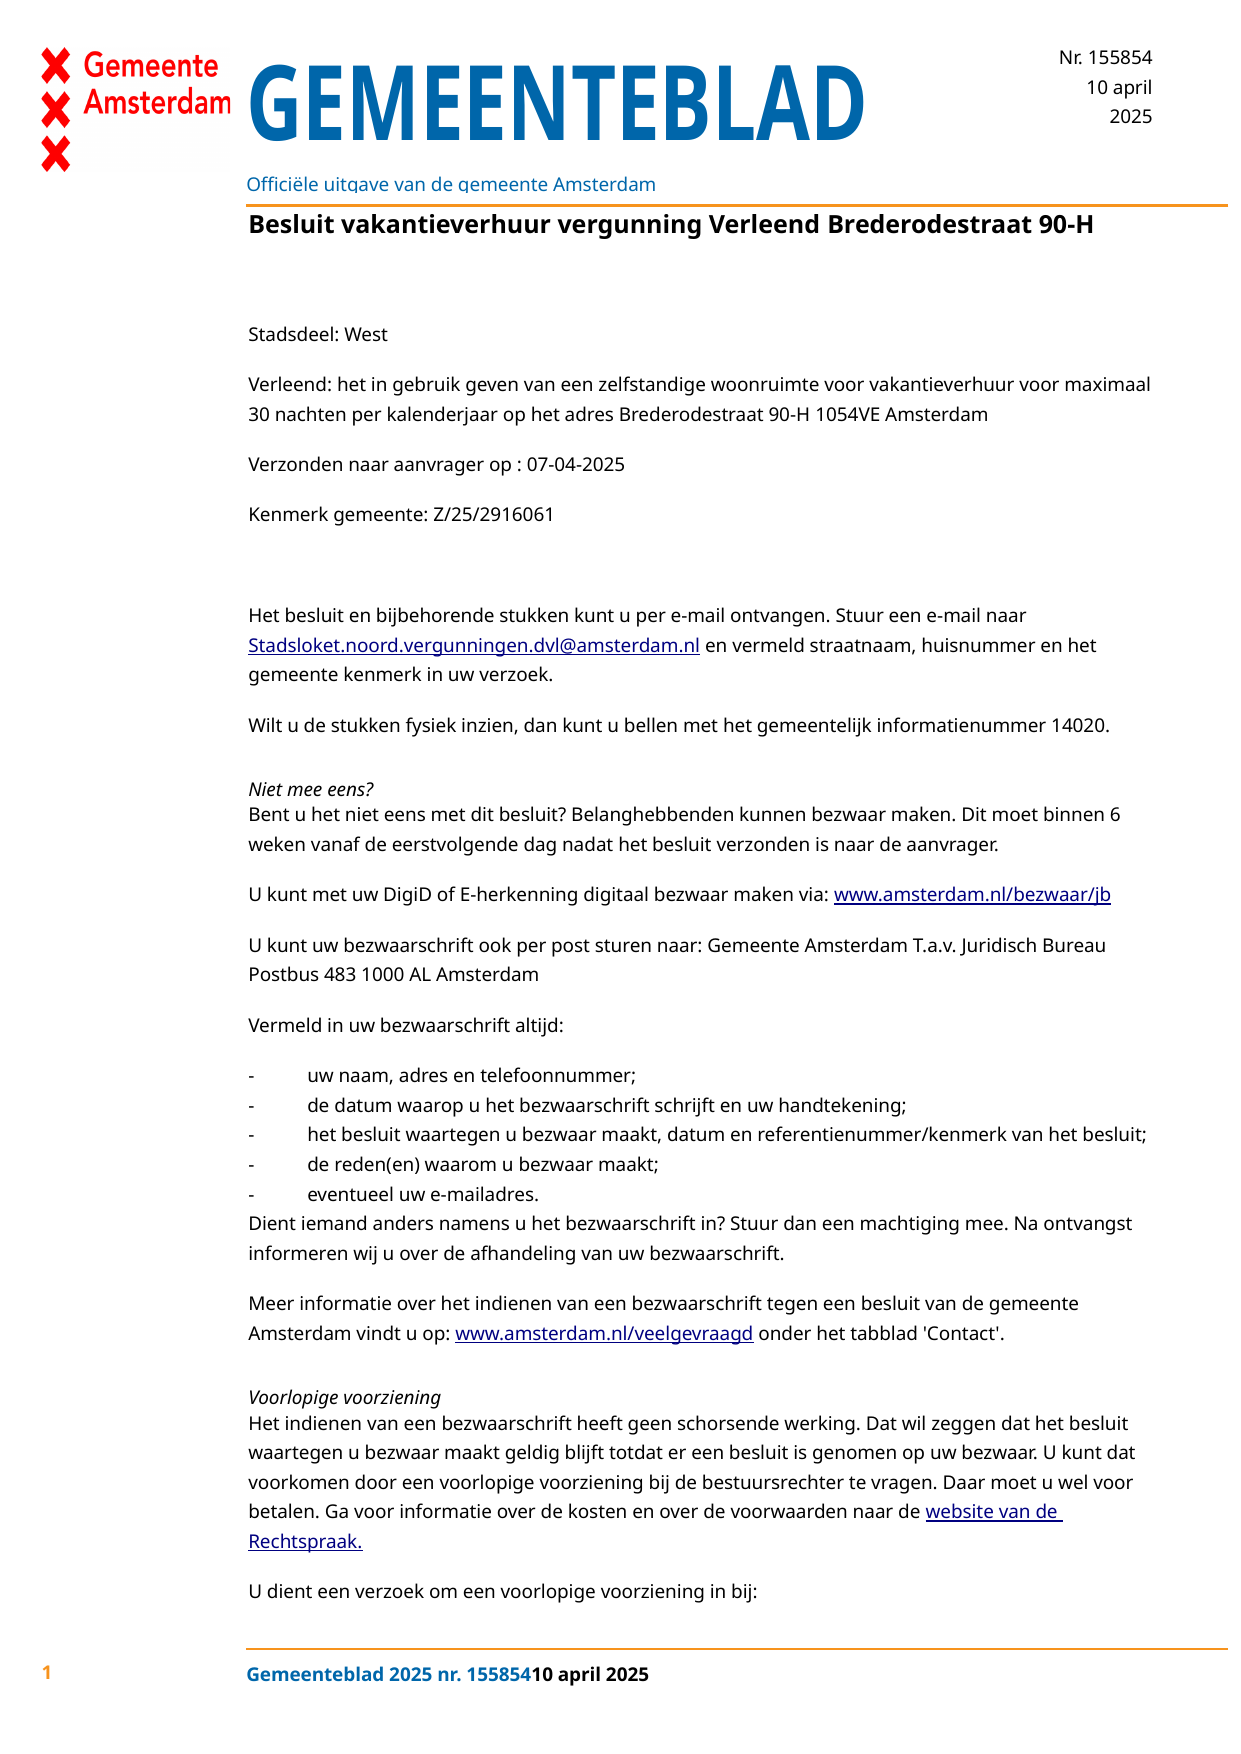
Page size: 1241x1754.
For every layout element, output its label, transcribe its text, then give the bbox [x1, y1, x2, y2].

text U kunt met uw DigiD of E-herkenning digitaal bezwaar maken via: www.amsterdam.nl/bezwaar/jb [248, 882, 1152, 907]
text Bent u het niet eens met dit besluit? Belanghebbenden kunnen bezwaar maken. Dit moet binnen 6 weken vanaf de eerstvolgende dag nadat het besluit verzonden is naar de aanvrager. [248, 802, 1152, 857]
text Kenmerk gemeente: Z/25/2916061 [248, 502, 1152, 527]
text U dient een verzoek om een voorlopige voorziening in bij: [248, 1578, 1152, 1604]
list het besluit waartegen u bezwaar maakt, datum en referentienummer/kenmerk van het besluit; [248, 1122, 1152, 1147]
list de reden(en) waarom u bezwaar maakt; [248, 1151, 1152, 1177]
list eventueel uw e-mailadres. [248, 1181, 1152, 1207]
text Voorlopige voorziening [248, 1384, 1152, 1410]
text Dient iemand anders namens u het bezwaarschrift in? Stuur dan een machtiging mee. Na ontvangst informeren wij u over de afhandeling van uw bezwaarschrift. [248, 1210, 1152, 1266]
text U kunt uw bezwaarschrift ook per post sturen naar: Gemeente Amsterdam T.a.v. Juridisch Bureau Postbus 483 1000 AL Amsterdam [248, 932, 1152, 987]
text Het indienen van een bezwaarschrift heeft geen schorsende werking. Dat wil zeggen dat het besluit waartegen u bezwaar maakt geldig blijft totdat er een besluit is genomen op uw bezwaar. U kunt dat voorkomen door een voorlopige voorziening bij de bestuursrechter te vragen. Daar moet u wel voor betalen. Ga voor informatie over de kosten en over de voorwaarden naar de website van de Rechtspraak. [248, 1410, 1152, 1554]
list uw naam, adres en telefoonnummer; [248, 1062, 1152, 1088]
text Vermeld in uw bezwaarschrift altijd: [248, 1012, 1152, 1038]
list de datum waarop u het bezwaarschrift schrijft en uw handtekening; [248, 1092, 1152, 1118]
picture [41, 47, 231, 172]
text Stadsdeel: West [248, 321, 1152, 346]
text Het besluit en bijbehorende stukken kunt u per e-mail ontvangen. Stuur een e-mail naar Stadsloket.noord.vergunningen.dvl@amsterdam.nl en vermeld straatnaam, huisnummer en het gemeente kenmerk in uw verzoek. [248, 602, 1152, 687]
text Wilt u de stukken fysiek inzien, dan kunt u bellen met het gemeentelijk informatienummer 14020. [248, 712, 1152, 738]
text Verzonden naar aanvrager op : 07-04-2025 [248, 451, 1152, 477]
text Verleend: het in gebruik geven van een zelfstandige woonruimte voor vakantieverhuur voor maximaal 30 nachten per kalenderjaar op het adres Brederodestraat 90-H 1054VE Amsterdam [248, 371, 1152, 426]
text Besluit vakantieverhuur vergunning Verleend Brederodestraat 90-H [248, 207, 1152, 241]
text Meer informatie over het indienen van een bezwaarschrift tegen een besluit van de gemeente Amsterdam vindt u op: www.amsterdam.nl/veelgevraagd onder het tabblad 'Contact'. [248, 1290, 1152, 1346]
text Niet mee eens? [248, 776, 1152, 802]
